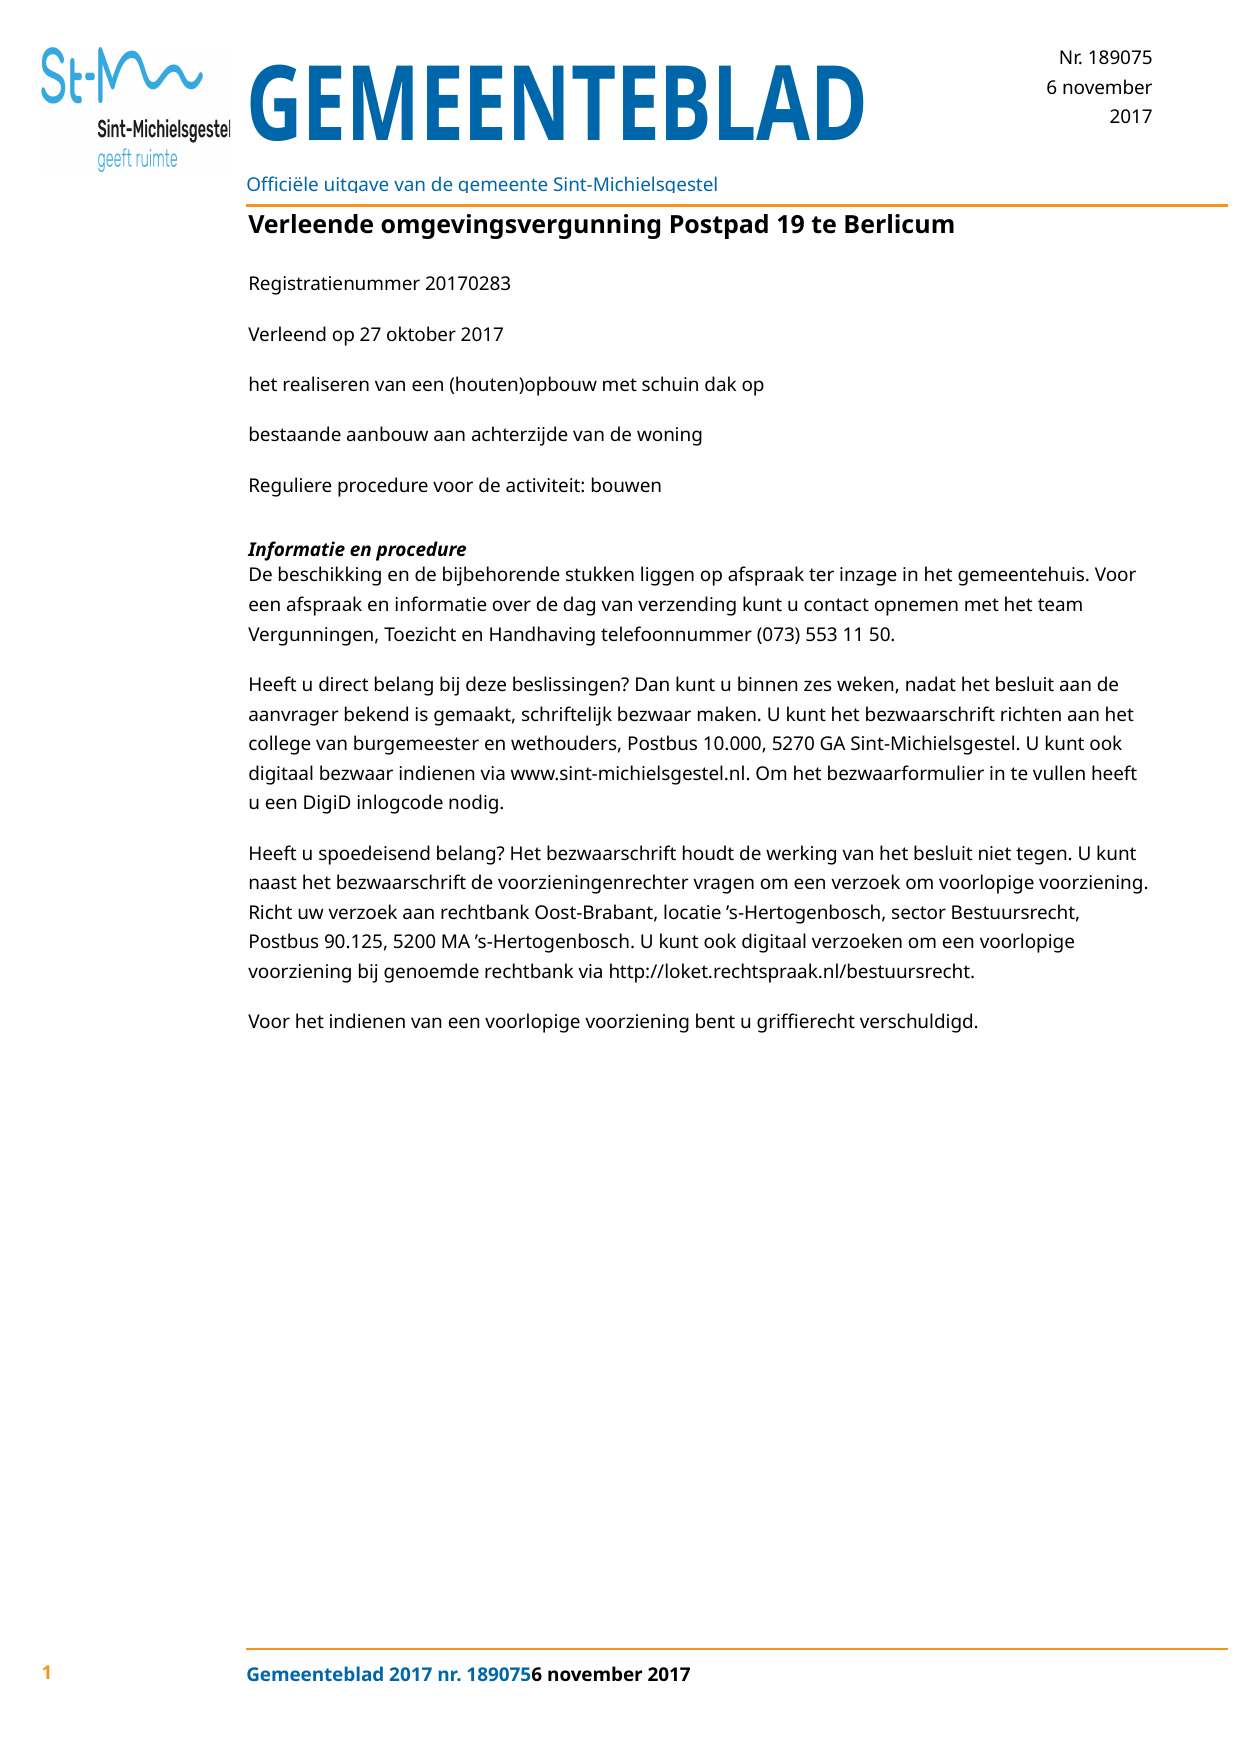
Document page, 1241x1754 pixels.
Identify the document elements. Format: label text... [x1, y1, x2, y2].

text Heeft u direct belang bij deze beslissingen? Dan kunt u binnen zes weken, nadat het besluit aan de aanvrager bekend is gemaakt, schriftelijk bezwaar maken. U kunt het bezwaarschrift richten aan het college van burgemeester en wethouders, Postbus 10.000, 5270 GA Sint-Michielsgestel. U kunt ook digitaal bezwaar indienen via www.sint-michielsgestel.nl. Om het bezwaarformulier in te vullen heeft u een DigiD inlogcode nodig. [248, 671, 1152, 815]
text het realiseren van een (houten)opbouw met schuin dak op [248, 371, 1152, 397]
text Reguliere procedure voor de activiteit: bouwen [248, 472, 1152, 498]
text Voor het indienen van een voorlopige voorziening bent u griffierecht verschuldigd. [248, 1009, 1152, 1034]
text bestaande aanbouw aan achterzijde van de woning [248, 422, 1152, 447]
text Verleende omgevingsvergunning Postpad 19 te Berlicum [248, 207, 1152, 241]
text De beschikking en de bijbehorende stukken liggen op afspraak ter inzage in het gemeentehuis. Voor een afspraak en informatie over de dag van verzending kunt u contact opnemen met het team Vergunningen, Toezicht en Handhaving telefoonnummer (073) 553 11 50. [248, 562, 1152, 647]
text Verleend op 27 oktober 2017 [248, 321, 1152, 346]
text Registratienummer 20170283 [248, 270, 1152, 296]
text Heeft u spoedeisend belang? Het bezwaarschrift houdt de werking van het besluit niet tegen. U kunt naast het bezwaarschrift de voorzieningenrechter vragen om een verzoek om voorlopige voorziening. Richt uw verzoek aan rechtbank Oost-Brabant, locatie ’s-Hertogenbosch, sector Bestuursrecht, Postbus 90.125, 5200 MA ’s-Hertogenbosch. U kunt ook digitaal verzoeken om een voorlopige voorziening bij genoemde rechtbank via http://loket.rechtspraak.nl/bestuursrecht. [248, 840, 1152, 984]
text Informatie en procedure [248, 536, 1152, 562]
picture [41, 47, 231, 172]
